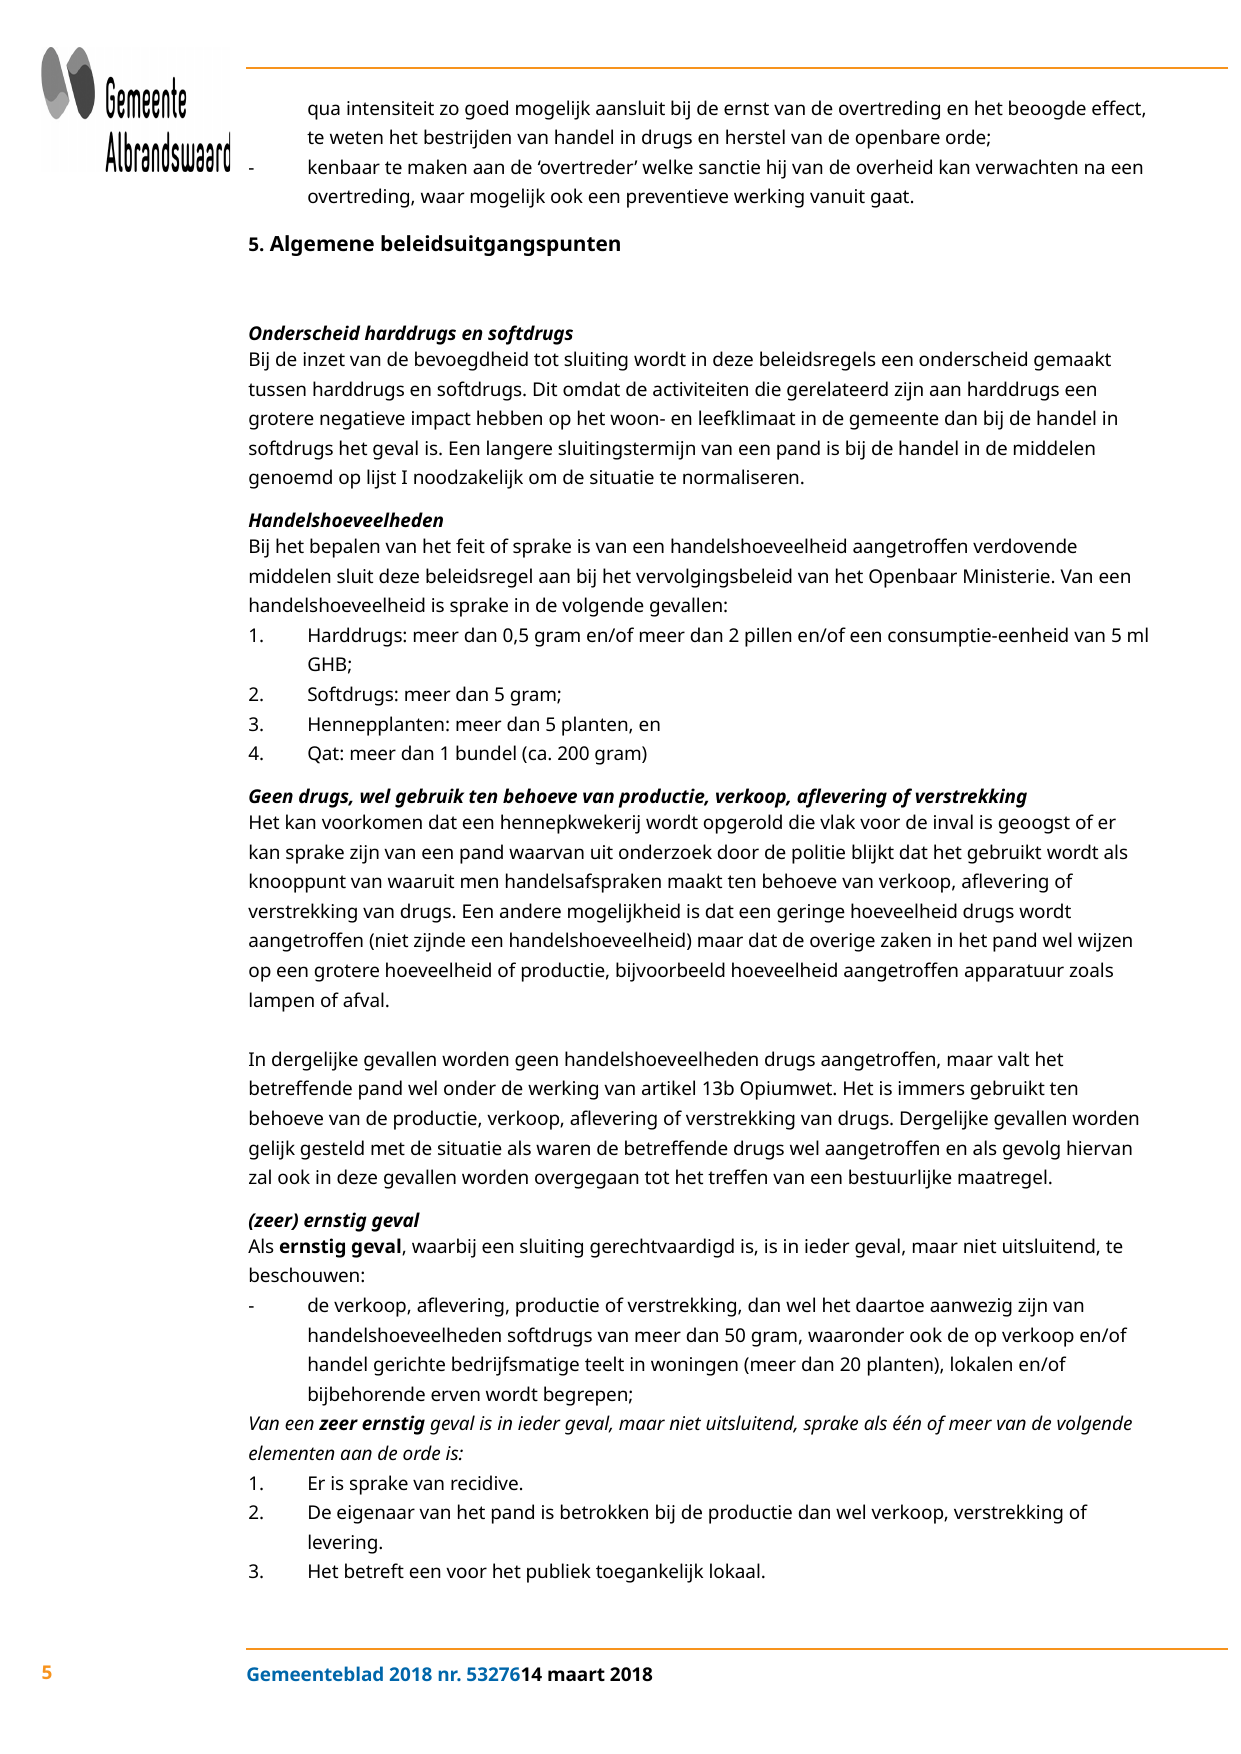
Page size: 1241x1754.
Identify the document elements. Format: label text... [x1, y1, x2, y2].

list de verkoop, aflevering, productie of verstrekking, dan wel het daartoe aanwezig zijn van handelshoeveelheden softdrugs van meer dan 50 gram, waaronder ook de op verkoop en/of handel gerichte bedrijfsmatige teelt in woningen (meer dan 20 planten), lokalen en/of bijbehorende erven wordt begrepen; [248, 1292, 1152, 1407]
text 5. Algemene beleidsuitgangspunten [248, 229, 1152, 258]
list Harddrugs: meer dan 0,5 gram en/of meer dan 2 pillen en/of een consumptie-eenheid van 5 ml GHB; [248, 622, 1152, 677]
text Bij de inzet van de bevoegdheid tot sluiting wordt in deze beleidsregels een onderscheid gemaakt tussen harddrugs en softdrugs. Dit omdat de activiteiten die gerelateerd zijn aan harddrugs een grotere negatieve impact hebben op het woon- en leefklimaat in de gemeente dan bij de handel in softdrugs het geval is. Een langere sluitingstermijn van een pand is bij de handel in de middelen genoemd op lijst I noodzakelijk om de situatie te normaliseren. [248, 346, 1152, 490]
text In dergelijke gevallen worden geen handelshoeveelheden drugs aangetroffen, maar valt het betreffende pand wel onder de werking van artikel 13b Opiumwet. Het is immers gebruikt ten behoeve van de productie, verkoop, aflevering of verstrekking van drugs. Dergelijke gevallen worden gelijk gesteld met de situatie als waren de betreffende drugs wel aangetroffen en als gevolg hiervan zal ook in deze gevallen worden overgegaan tot het treffen van een bestuurlijke maatregel. [248, 1046, 1152, 1190]
list Softdrugs: meer dan 5 gram; [248, 681, 1152, 707]
list Het betreft een voor het publiek toegankelijk lokaal. [248, 1558, 1152, 1584]
text (zeer) ernstig geval [248, 1207, 1152, 1233]
text Bij het bepalen van het feit of sprake is van een handelshoeveelheid aangetroffen verdovende middelen sluit deze beleidsregel aan bij het vervolgingsbeleid van het Openbaar Ministerie. Van een handelshoeveelheid is sprake in de volgende gevallen: [248, 533, 1152, 618]
text Het kan voorkomen dat een hennepkwekerij wordt opgerold die vlak voor de inval is geoogst of er kan sprake zijn van een pand waarvan uit onderzoek door de politie blijkt dat het gebruikt wordt als knooppunt van waaruit men handelsafspraken maakt ten behoeve van verkoop, aflevering of verstrekking van drugs. Een andere mogelijkheid is dat een geringe hoeveelheid drugs wordt aangetroffen (niet zijnde een handelshoeveelheid) maar dat de overige zaken in het pand wel wijzen op een grotere hoeveelheid of productie, bijvoorbeeld hoeveelheid aangetroffen apparatuur zoals lampen of afval. [248, 809, 1152, 1012]
list Qat: meer dan 1 bundel (ca. 200 gram) [248, 740, 1152, 766]
list De eigenaar van het pand is betrokken bij de productie dan wel verkoop, verstrekking of levering. [248, 1499, 1152, 1555]
text Geen drugs, wel gebruik ten behoeve van productie, verkoop, aflevering of verstrekking [248, 783, 1152, 809]
text Van een zeer ernstig geval is in ieder geval, maar niet uitsluitend, sprake als één of meer van de volgende elementen aan de orde is: [248, 1411, 1152, 1466]
text Handelshoeveelheden [248, 508, 1152, 533]
list Hennepplanten: meer dan 5 planten, en [248, 711, 1152, 737]
text Onderscheid harddrugs en softdrugs [248, 320, 1152, 346]
text Als ernstig geval, waarbij een sluiting gerechtvaardigd is, is in ieder geval, maar niet uitsluitend, te beschouwen: [248, 1233, 1152, 1288]
list Er is sprake van recidive. [248, 1470, 1152, 1496]
list kenbaar te maken aan de ‘overtreder’ welke sanctie hij van de overheid kan verwachten na een overtreding, waar mogelijk ook een preventieve werking vanuit gaat. [248, 154, 1152, 209]
list qua intensiteit zo goed mogelijk aansluit bij de ernst van de overtreding en het beoogde effect, te weten het bestrijden van handel in drugs en herstel van de openbare orde; [248, 95, 1152, 150]
picture [41, 47, 231, 172]
